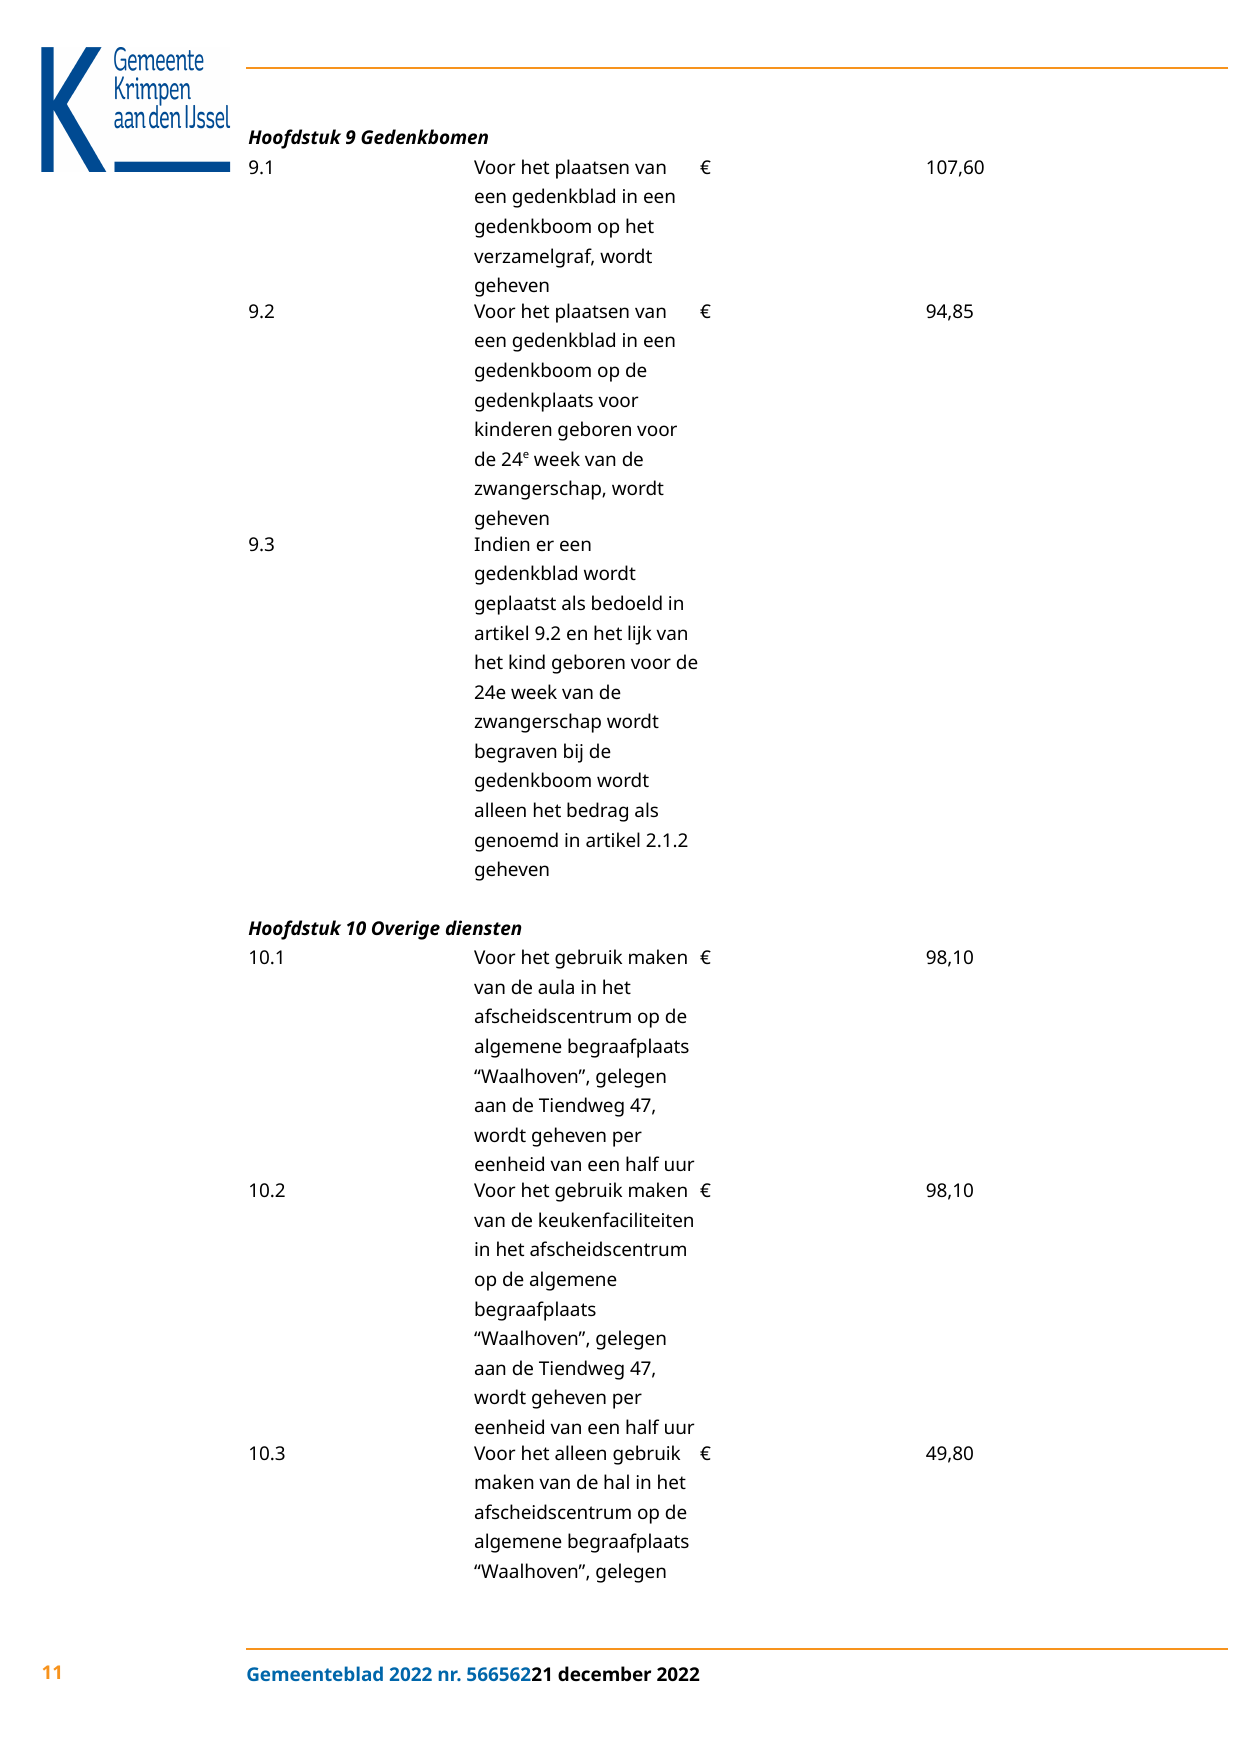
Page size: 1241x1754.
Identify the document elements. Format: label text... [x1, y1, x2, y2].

table_cell 9.3 [248, 531, 474, 882]
table_cell Voor het alleen gebruik maken van de hal in het afscheidscentrum op de algemene begraafplaats “Waalhoven”, gelegen [474, 1440, 700, 1584]
table_header Voor het plaatsen van een gedenkblad in een gedenkboom op het verzamelgraf, wordt geheven [474, 154, 700, 298]
table_cell [926, 531, 1152, 882]
table_cell Voor het gebruik maken van de keukenfaciliteiten in het afscheidscentrum op de algemene begraafplaats “Waalhoven”, gelegen aan de Tiendweg 47, wordt geheven per eenheid van een half uur [474, 1178, 700, 1440]
table_header € [700, 154, 926, 298]
table_header Voor het gebruik maken van de aula in het afscheidscentrum op de algemene begraafplaats “Waalhoven”, gelegen aan de Tiendweg 47, wordt geheven per eenheid van een half uur [474, 945, 700, 1177]
table_cell Indien er een gedenkblad wordt geplaatst als bedoeld in artikel 9.2 en het lijk van het kind geboren voor de 24e week van de zwangerschap wordt begraven bij de gedenkboom wordt alleen het bedrag als genoemd in artikel 2.1.2 geheven [474, 531, 700, 882]
text Hoofdstuk 9 Gedenkbomen [248, 124, 1152, 150]
table_header 9.1 [248, 154, 474, 298]
table_cell 9.2 [248, 298, 474, 531]
table_cell 98,10 [926, 1178, 1152, 1440]
table_cell [700, 531, 926, 882]
picture [41, 47, 231, 172]
table_cell Voor het plaatsen van een gedenkblad in een gedenkboom op de gedenkplaats voor kinderen geboren voor de 24e week van de zwangerschap, wordt geheven [474, 298, 700, 531]
text Hoofdstuk 10 Overige diensten [248, 915, 1152, 941]
table_header 107,60 [926, 154, 1152, 298]
table_cell € [700, 1440, 926, 1584]
table_cell 10.3 [248, 1440, 474, 1584]
table_header 10.1 [248, 945, 474, 1177]
table_header € [700, 945, 926, 1177]
table_cell 94,85 [926, 298, 1152, 531]
table_cell € [700, 1178, 926, 1440]
table_cell 10.2 [248, 1178, 474, 1440]
table_header 98,10 [926, 945, 1152, 1177]
table_cell € [700, 298, 926, 531]
table_cell 49,80 [926, 1440, 1152, 1584]
